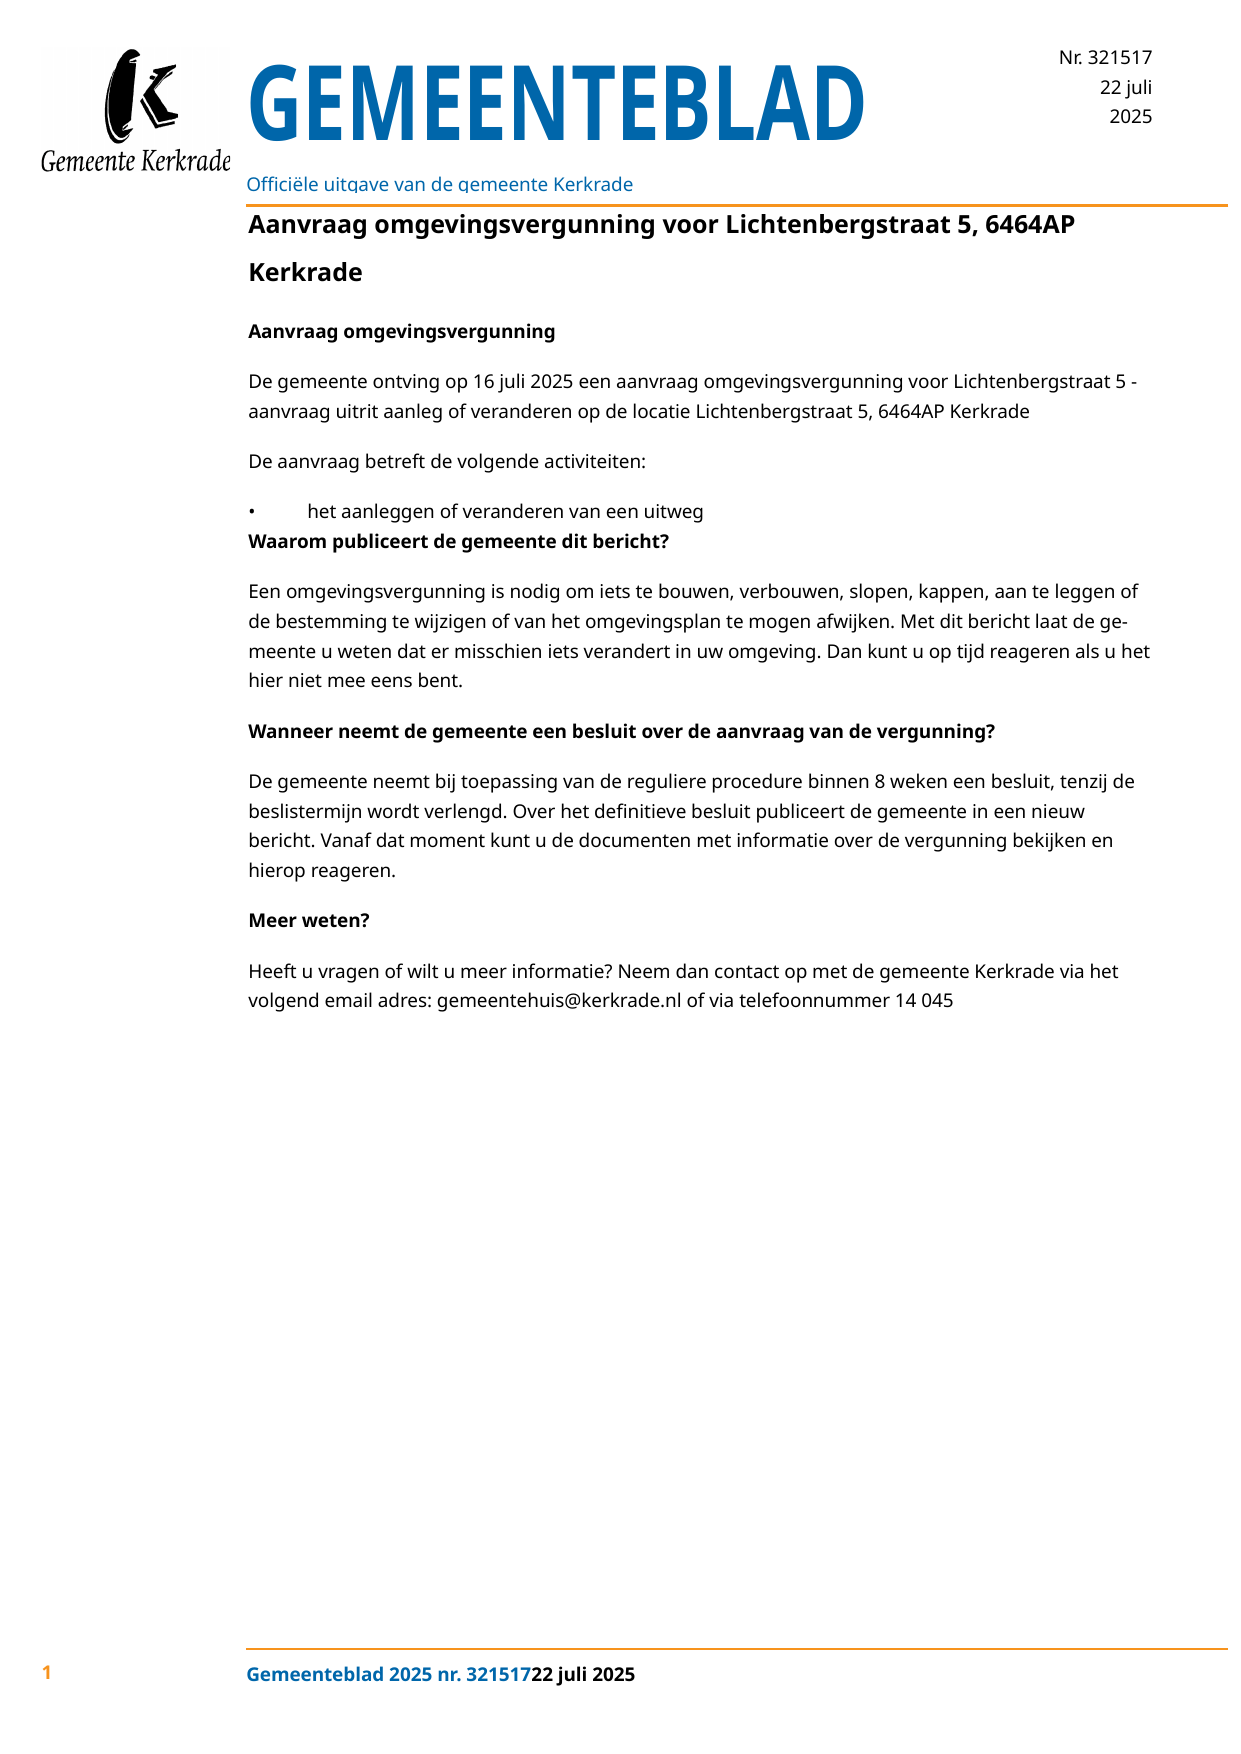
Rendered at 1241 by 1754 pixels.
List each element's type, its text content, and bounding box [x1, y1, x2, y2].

text De aanvraag betreft de volgende activiteiten: [248, 448, 1152, 474]
text De gemeente ontving op 16 juli 2025 een aanvraag omgevingsvergunning voor Lichtenbergstraat 5 - aanvraag uitrit aanleg of veranderen op de locatie Lichtenbergstraat 5, 6464AP Kerkrade [248, 368, 1152, 424]
text Waarom publiceert de gemeente dit bericht? [248, 528, 1152, 554]
text Aanvraag omgevingsvergunning [248, 318, 1152, 344]
text Meer weten? [248, 907, 1152, 933]
text Wanneer neemt de gemeente een besluit over de aanvraag van de vergunning? [248, 718, 1152, 744]
list het aanleggen of veranderen van een uitweg [248, 499, 1152, 524]
text Een omgevingsvergunning is nodig om iets te bouwen, verbouwen, slopen, kappen, aan te leggen of de bestemming te wijzigen of van het omgevingsplan te mogen afwijken. Met dit bericht laat de ge- meente u weten dat er misschien iets verandert in uw omgeving. Dan kunt u op tijd reageren als u het hier niet mee eens bent. [248, 579, 1152, 693]
text Heeft u vragen of wilt u meer informatie? Neem dan contact op met de gemeente Kerkrade via het volgend email adres: gemeentehuis@kerkrade.nl of via telefoonnummer 14 045 [248, 958, 1152, 1013]
picture [41, 47, 231, 172]
text De gemeente neemt bij toepassing van de reguliere procedure binnen 8 weken een besluit, tenzij de beslistermijn wordt verlengd. Over het definitieve besluit publiceert de gemeente in een nieuw bericht. Vanaf dat moment kunt u de documenten met informatie over de vergunning bekijken en hierop reageren. [248, 768, 1152, 883]
text Aanvraag omgevingsvergunning voor Lichtenbergstraat 5, 6464AP Kerkrade [248, 207, 1152, 288]
